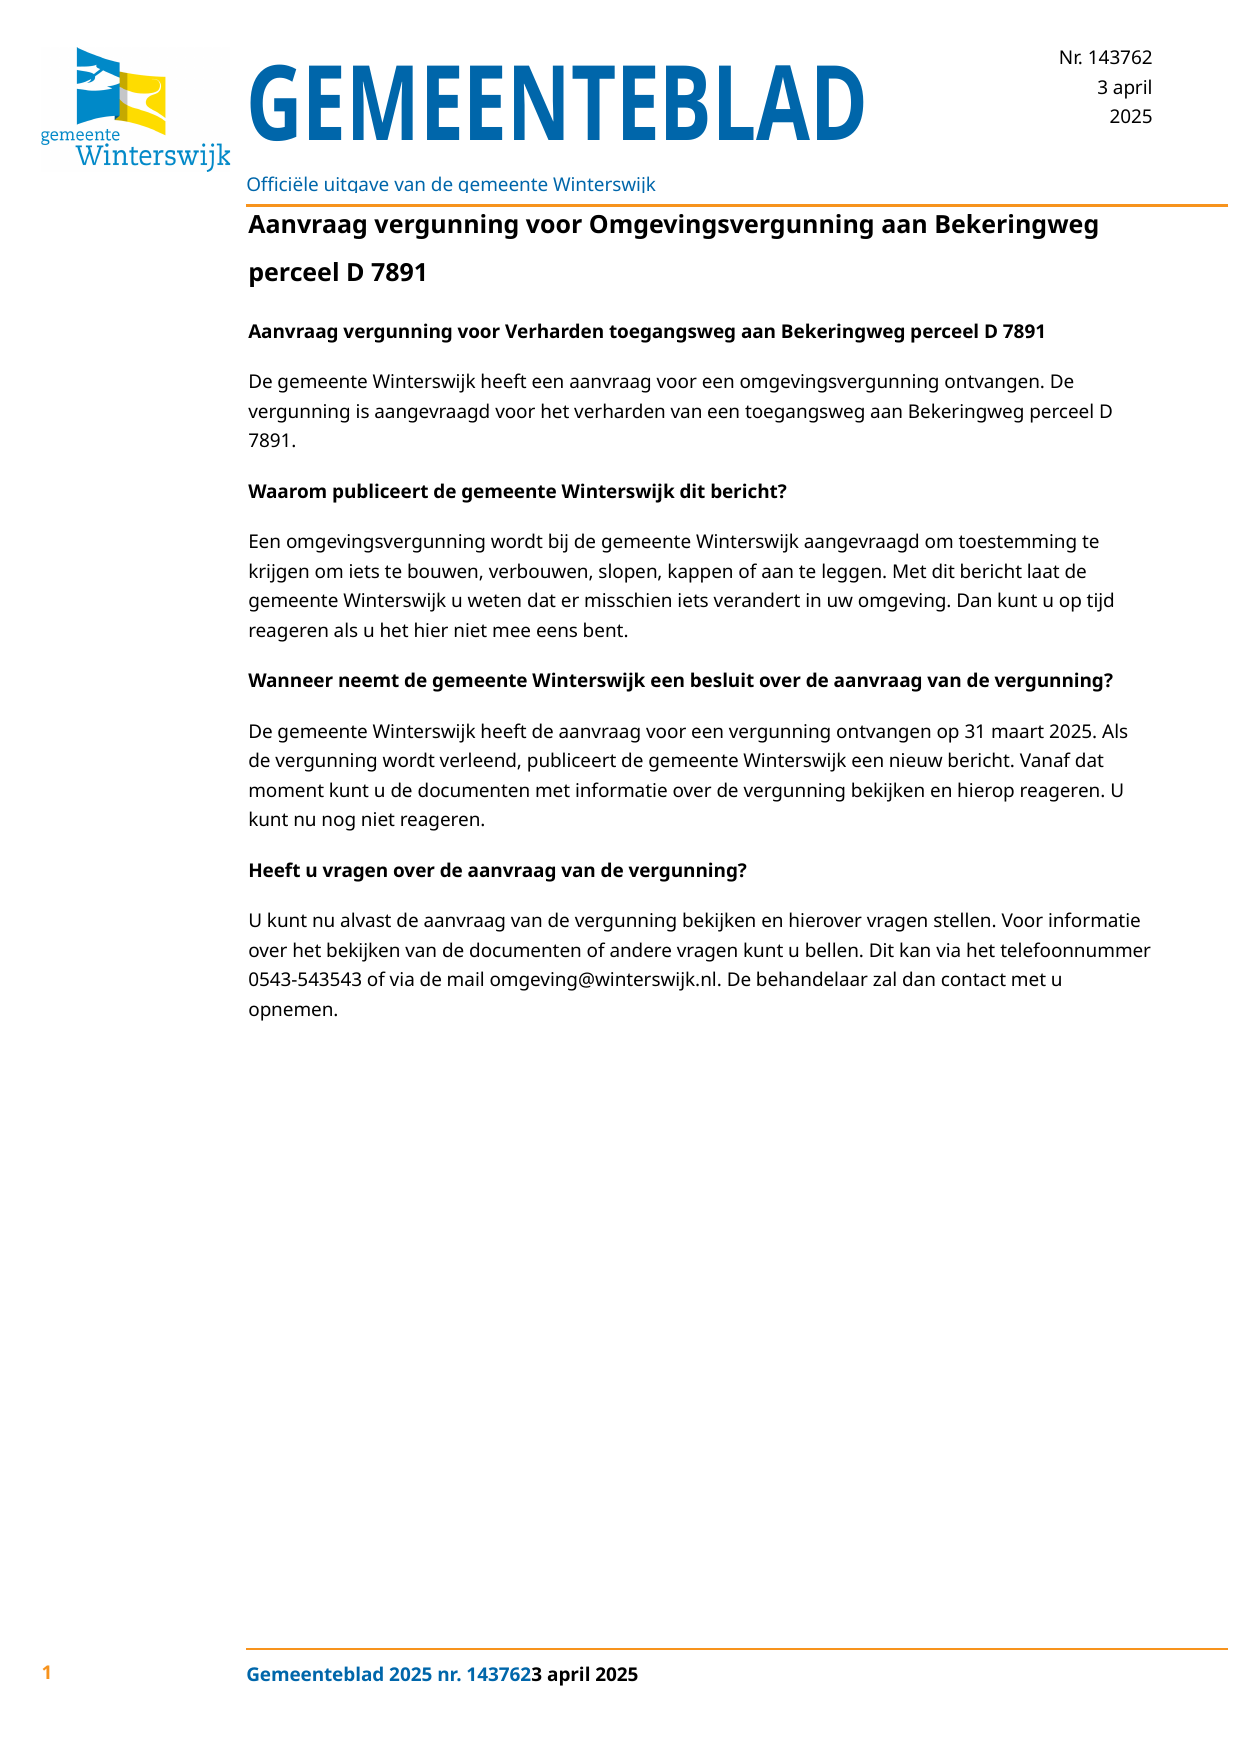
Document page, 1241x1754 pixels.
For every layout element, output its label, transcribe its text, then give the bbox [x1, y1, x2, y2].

text Aanvraag vergunning voor Omgevingsvergunning aan Bekeringweg perceel D 7891 [248, 207, 1152, 288]
text De gemeente Winterswijk heeft de aanvraag voor een vergunning ontvangen op 31 maart 2025. Als de vergunning wordt verleend, publiceert de gemeente Winterswijk een nieuw bericht. Vanaf dat moment kunt u de documenten met informatie over de vergunning bekijken en hierop reageren. U kunt nu nog niet reageren. [248, 718, 1152, 832]
text Wanneer neemt de gemeente Winterswijk een besluit over de aanvraag van de vergunning? [248, 667, 1152, 693]
text U kunt nu alvast de aanvraag van de vergunning bekijken en hierover vragen stellen. Voor informatie over het bekijken van de documenten of andere vragen kunt u bellen. Dit kan via het telefoonnummer 0543-543543 of via de mail omgeving@winterswijk.nl. De behandelaar zal dan contact met u opnemen. [248, 907, 1152, 1022]
text Waarom publiceert de gemeente Winterswijk dit bericht? [248, 478, 1152, 504]
text De gemeente Winterswijk heeft een aanvraag voor een omgevingsvergunning ontvangen. De vergunning is aangevraagd voor het verharden van een toegangsweg aan Bekeringweg perceel D 7891. [248, 368, 1152, 453]
picture [225, 153, 231, 162]
text Heeft u vragen over de aanvraag van de vergunning? [248, 857, 1152, 883]
picture [41, 47, 231, 172]
text Een omgevingsvergunning wordt bij de gemeente Winterswijk aangevraagd om toestemming te krijgen om iets te bouwen, verbouwen, slopen, kappen of aan te leggen. Met dit bericht laat de gemeente Winterswijk u weten dat er misschien iets verandert in uw omgeving. Dan kunt u op tijd reageren als u het hier niet mee eens bent. [248, 528, 1152, 643]
text Aanvraag vergunning voor Verharden toegangsweg aan Bekeringweg perceel D 7891 [248, 318, 1152, 344]
